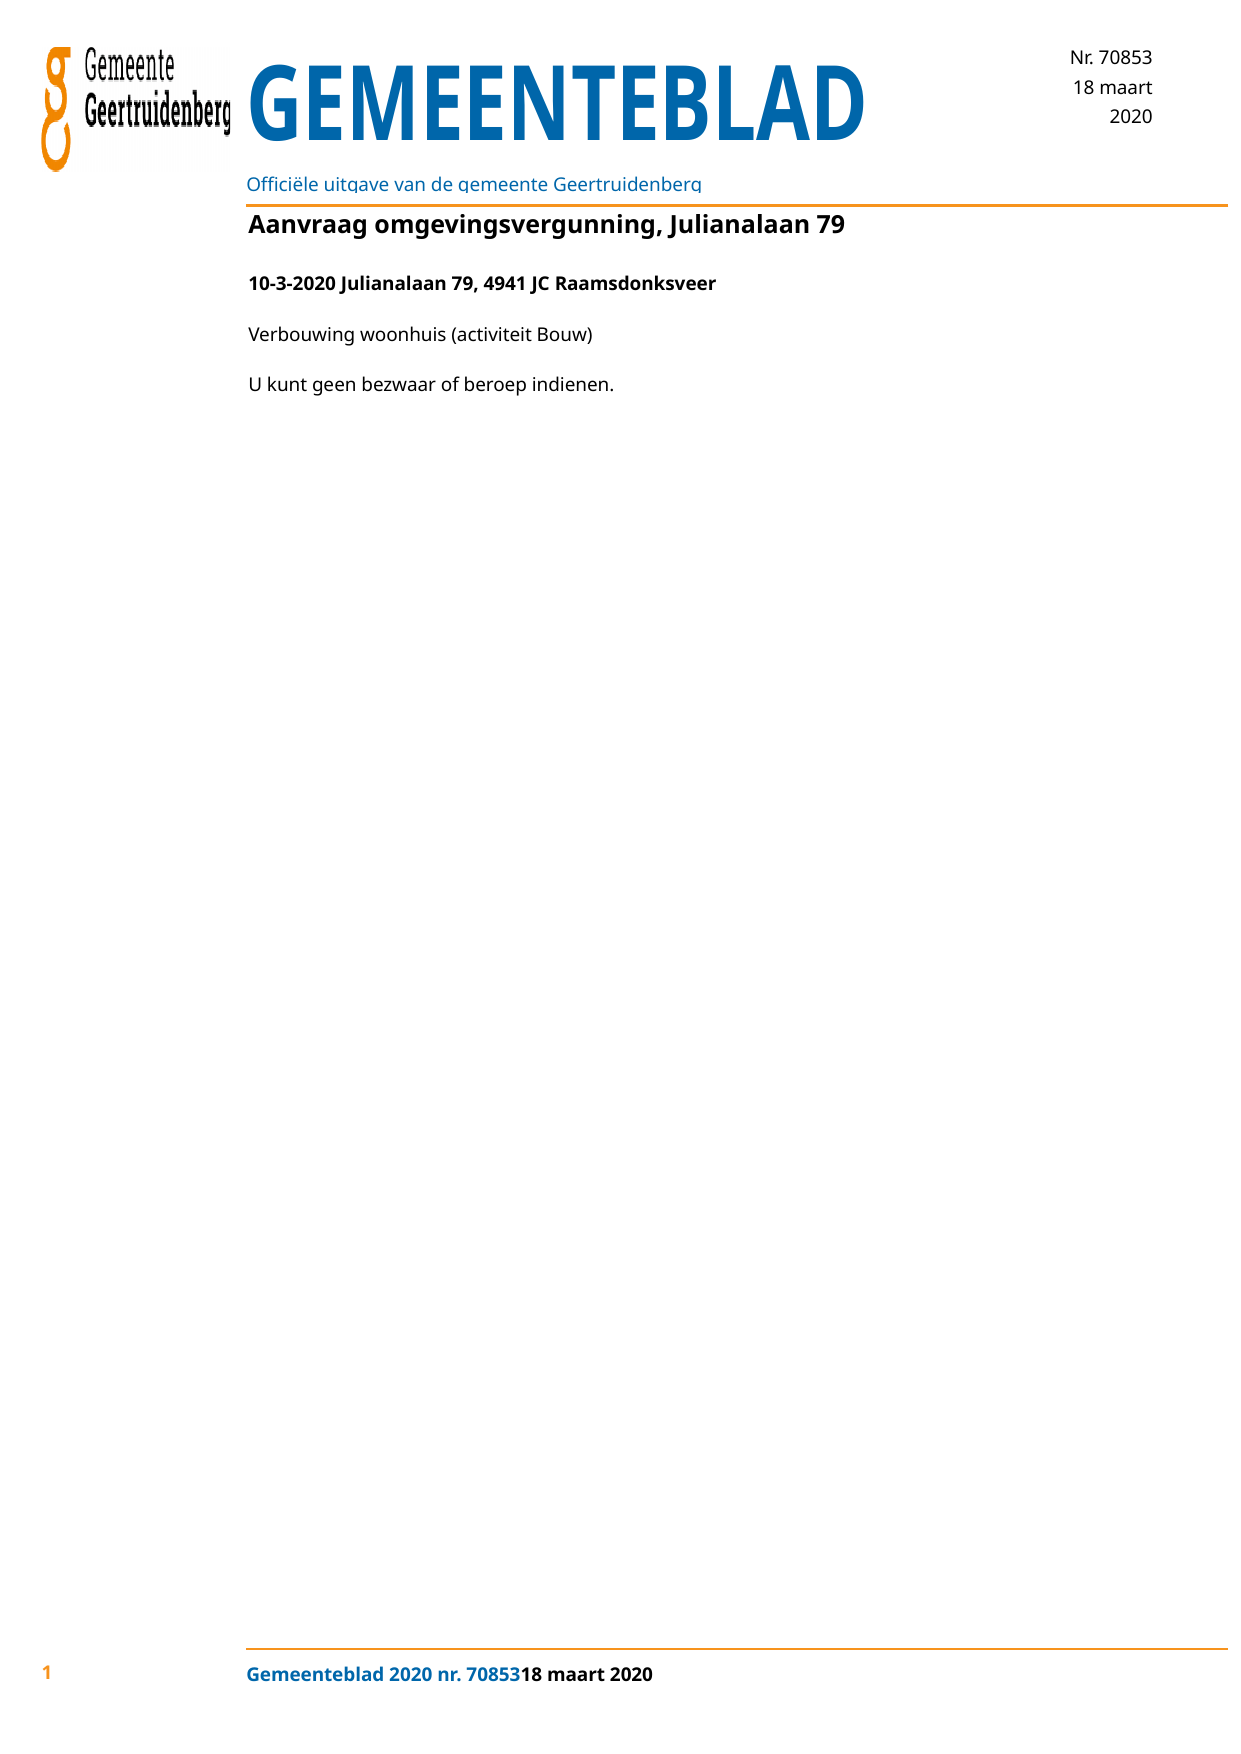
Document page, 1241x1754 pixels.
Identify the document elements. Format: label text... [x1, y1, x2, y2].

text Verbouwing woonhuis (activiteit Bouw) [248, 321, 1152, 346]
text 10-3-2020 Julianalaan 79, 4941 JC Raamsdonksveer [248, 270, 1152, 296]
text U kunt geen bezwaar of beroep indienen. [248, 371, 1152, 397]
picture [41, 47, 231, 172]
text Aanvraag omgevingsvergunning, Julianalaan 79 [248, 207, 1152, 241]
